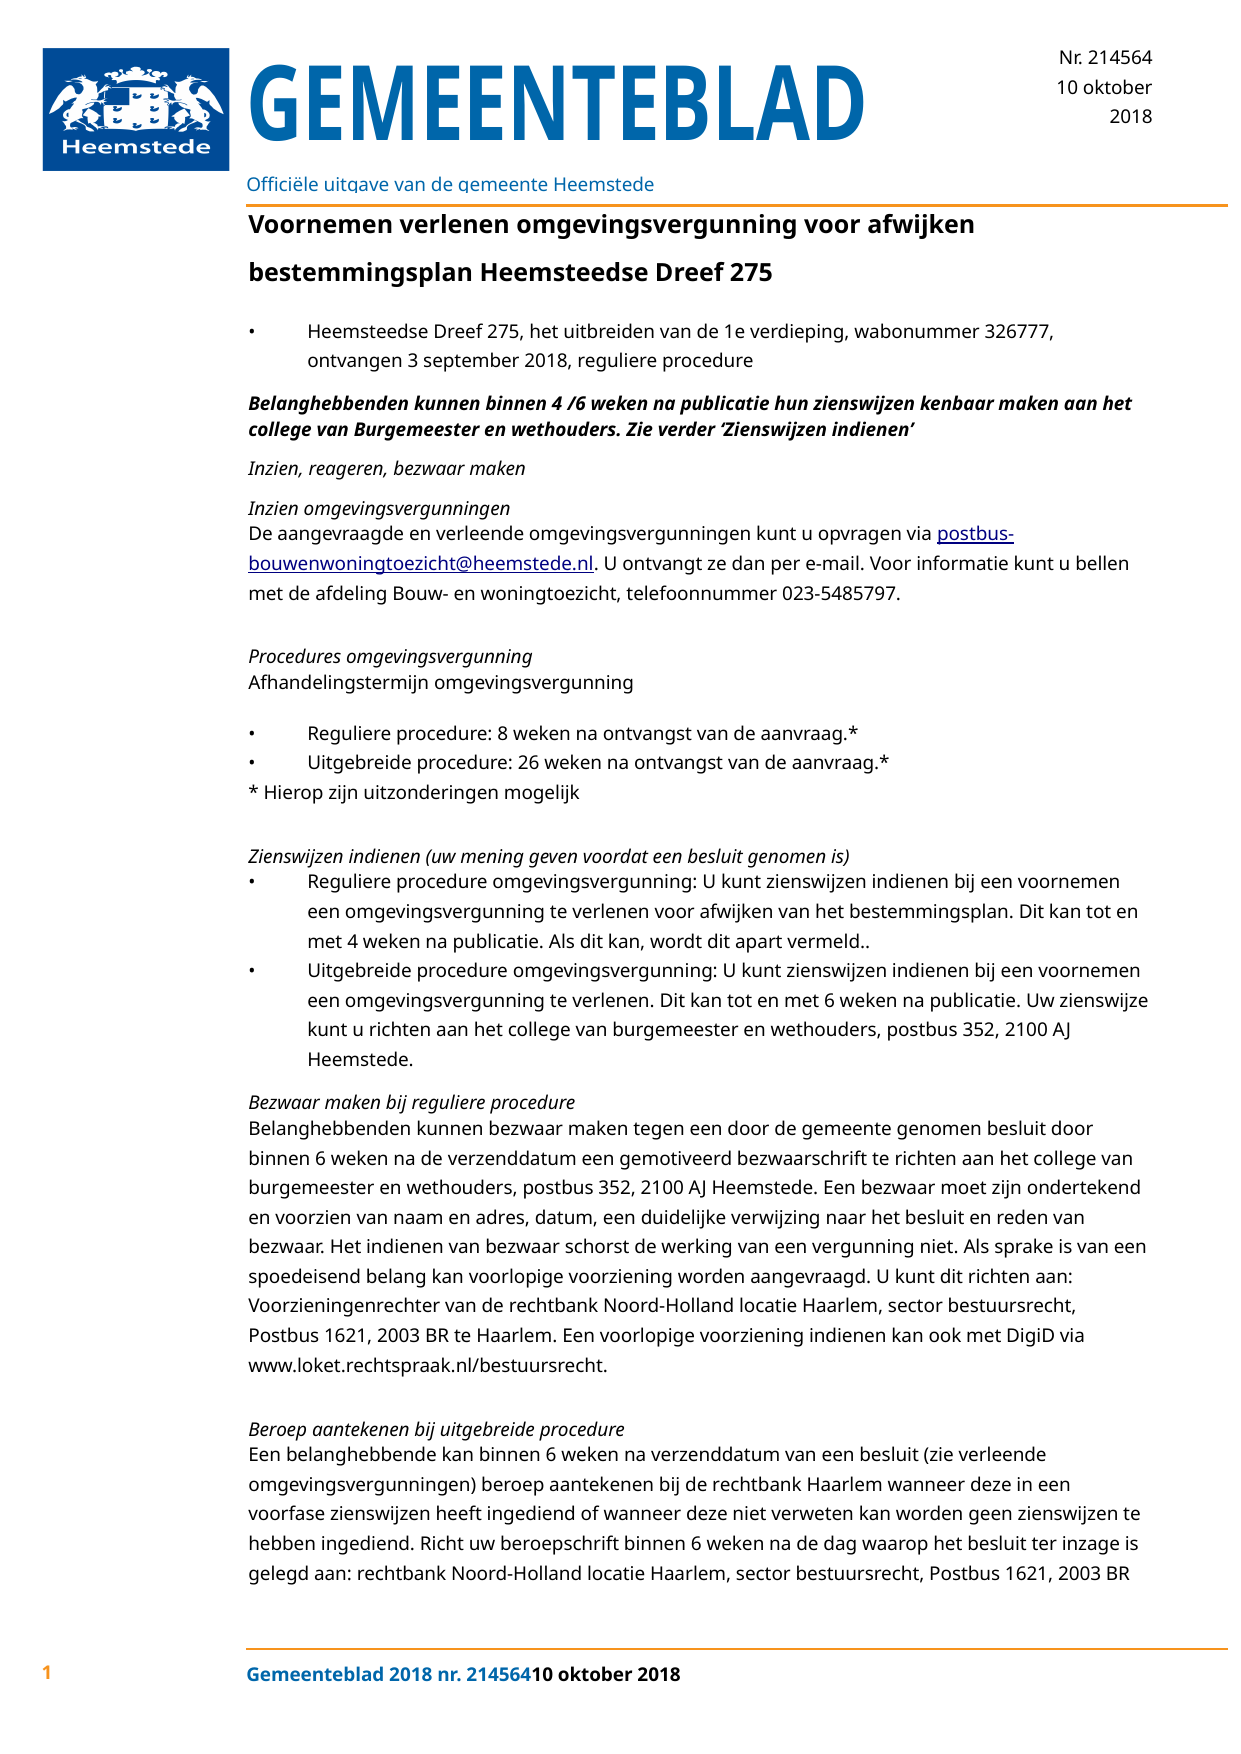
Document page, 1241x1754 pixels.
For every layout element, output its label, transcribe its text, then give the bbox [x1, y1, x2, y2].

text Procedures omgevingsvergunning [248, 644, 1152, 669]
list Reguliere procedure omgevingsvergunning: U kunt zienswijzen indienen bij een voornemen een omgevingsvergunning te verlenen voor afwijken van het bestemmingsplan. Dit kan tot en met 4 weken na publicatie. Als dit kan, wordt dit apart vermeld.. [248, 869, 1152, 954]
text * Hierop zijn uitzonderingen mogelijk [248, 779, 1152, 805]
text De aangevraagde en verleende omgevingsvergunningen kunt u opvragen via postbus-bouwenwoningtoezicht@heemstede.nl. U ontvangt ze dan per e-mail. Voor informatie kunt u bellen met de afdeling Bouw- en woningtoezicht, telefoonnummer 023-5485797. [248, 521, 1152, 606]
list Heemsteedse Dreef 275, het uitbreiden van de 1e verdieping, wabonummer 326777, ontvangen 3 september 2018, reguliere procedure [248, 318, 1152, 373]
list Reguliere procedure: 8 weken na ontvangst van de aanvraag.* [248, 720, 1152, 746]
text Inzien omgevingsvergunningen [248, 495, 1152, 521]
text Bezwaar maken bij reguliere procedure [248, 1089, 1152, 1115]
list Uitgebreide procedure omgevingsvergunning: U kunt zienswijzen indienen bij een voornemen een omgevingsvergunning te verlenen. Dit kan tot en met 6 weken na publicatie. Uw zienswijze kunt u richten aan het college van burgemeester en wethouders, postbus 352, 2100 AJ Heemstede. [248, 957, 1152, 1072]
text Beroep aantekenen bij uitgebreide procedure [248, 1416, 1152, 1441]
text Belanghebbenden kunnen bezwaar maken tegen een door de gemeente genomen besluit door binnen 6 weken na de verzenddatum een gemotiveerd bezwaarschrift te richten aan het college van burgemeester en wethouders, postbus 352, 2100 AJ Heemstede. Een bezwaar moet zijn ondertekend en voorzien van naam en adres, datum, een duidelijke verwijzing naar het besluit en reden van bezwaar. Het indienen van bezwaar schorst de werking van een vergunning niet. Als sprake is van een spoedeisend belang kan voorlopige voorziening worden aangevraagd. U kunt dit richten aan: Voorzieningenrechter van de rechtbank Noord-Holland locatie Haarlem, sector bestuursrecht, Postbus 1621, 2003 BR te Haarlem. Een voorlopige voorziening indienen kan ook met DigiD via www.loket.rechtspraak.nl/bestuursrecht. [248, 1115, 1152, 1377]
list Uitgebreide procedure: 26 weken na ontvangst van de aanvraag.* [248, 749, 1152, 775]
text Inzien, reageren, bezwaar maken [248, 456, 1152, 481]
text Een belanghebbende kan binnen 6 weken na verzenddatum van een besluit (zie verleende omgevingsvergunningen) beroep aantekenen bij de rechtbank Haarlem wanneer deze in een voorfase zienswijzen heeft ingediend of wanneer deze niet verweten kan worden geen zienswijzen te hebben ingediend. Richt uw beroepschrift binnen 6 weken na de dag waarop het besluit ter inzage is gelegd aan: rechtbank Noord-Holland locatie Haarlem, sector bestuursrecht, Postbus 1621, 2003 BR [248, 1441, 1152, 1586]
picture [41, 47, 231, 172]
text Belanghebbenden kunnen binnen 4 /6 weken na publicatie hun zienswijzen kenbaar maken aan het college van Burgemeester en wethouders. Zie verder ‘Zienswijzen indienen’ [248, 391, 1152, 442]
text Voornemen verlenen omgevingsvergunning voor afwijken bestemmingsplan Heemsteedse Dreef 275 [248, 207, 1152, 288]
text Zienswijzen indienen (uw mening geven voordat een besluit genomen is) [248, 843, 1152, 869]
text Afhandelingstermijn omgevingsvergunning [248, 669, 1152, 695]
